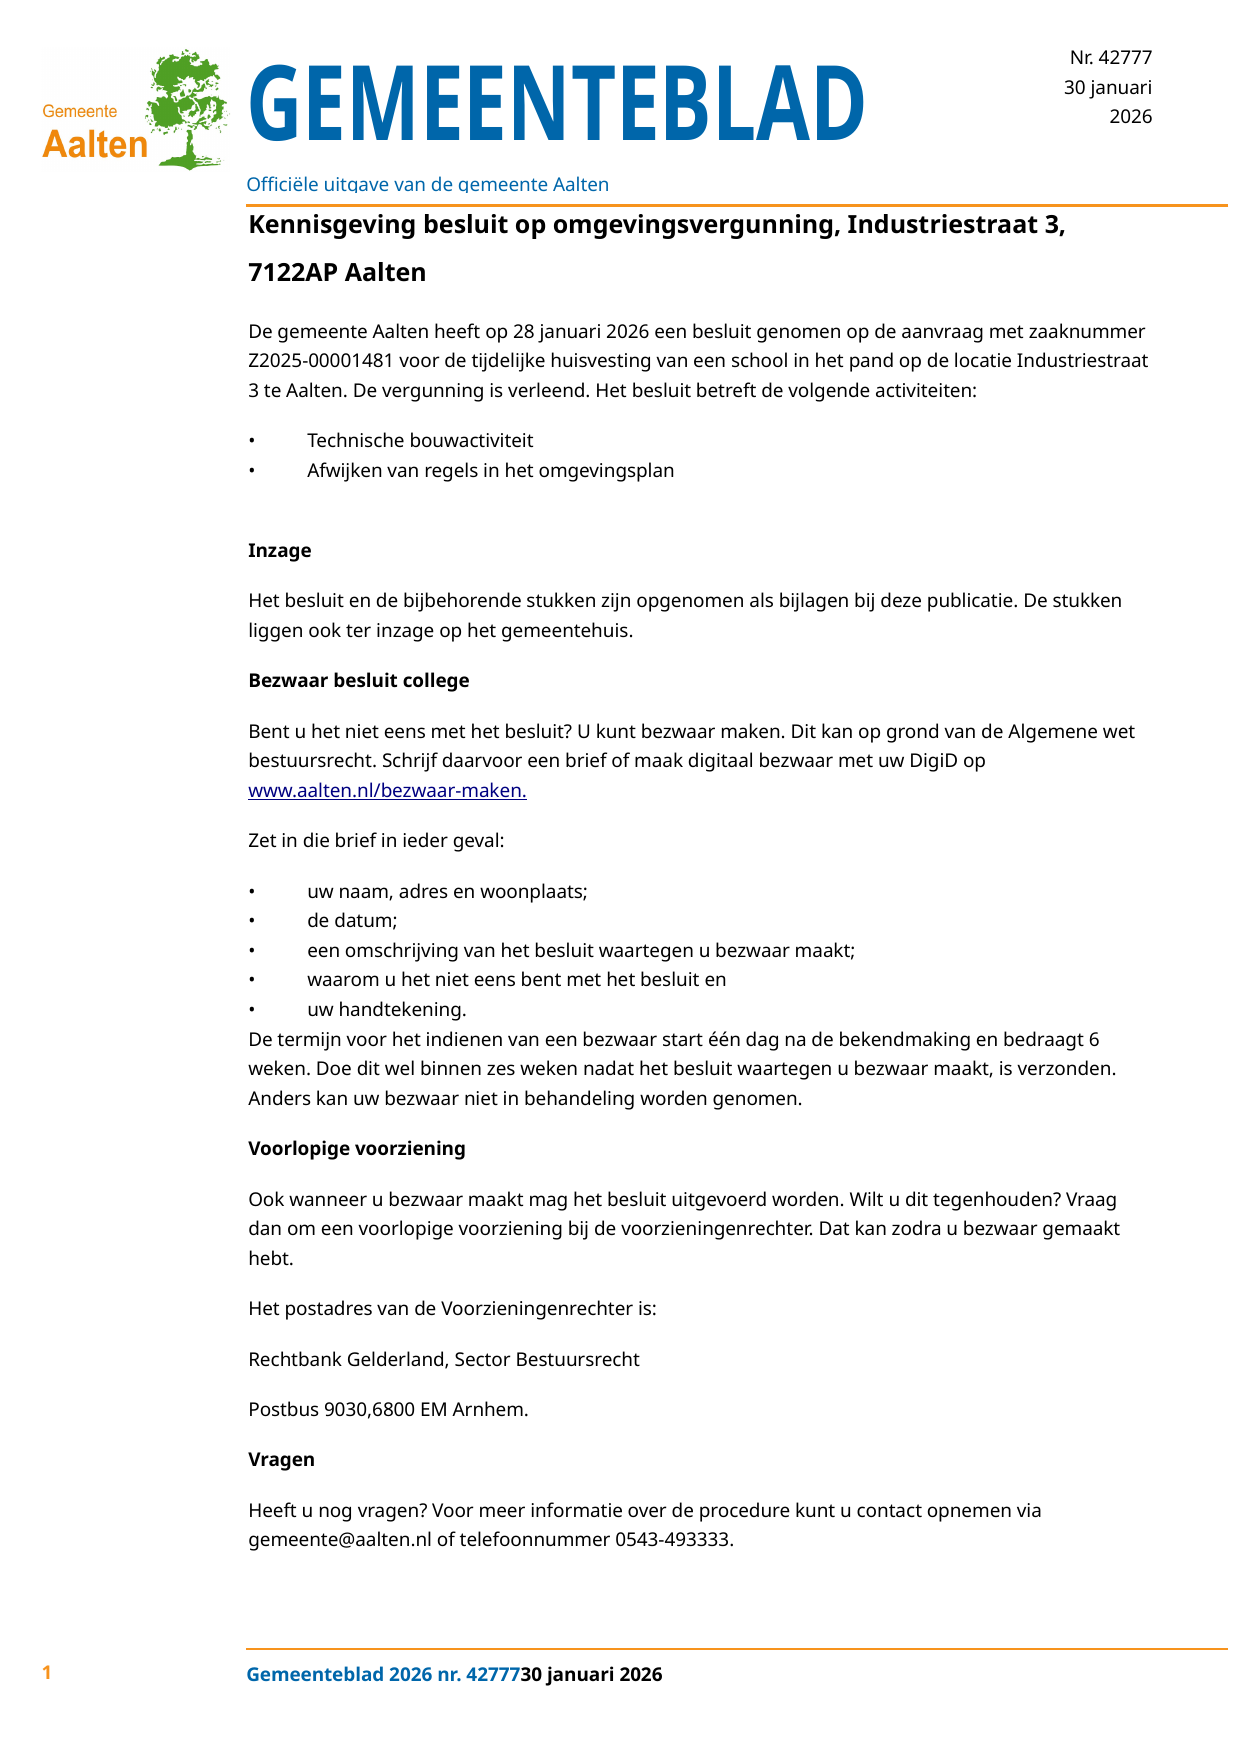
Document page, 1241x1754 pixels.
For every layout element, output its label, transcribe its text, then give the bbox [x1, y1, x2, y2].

list waarom u het niet eens bent met het besluit en [248, 967, 1152, 992]
text De gemeente Aalten heeft op 28 januari 2026 een besluit genomen op de aanvraag met zaaknummer Z2025-00001481 voor de tijdelijke huisvesting van een school in het pand op de locatie Industriestraat 3 te Aalten. De vergunning is verleend. Het besluit betreft de volgende activiteiten: [248, 318, 1152, 403]
text De termijn voor het indienen van een bezwaar start één dag na de bekendmaking en bedraagt 6 weken. Doe dit wel binnen zes weken nadat het besluit waartegen u bezwaar maakt, is verzonden. Anders kan uw bezwaar niet in behandeling worden genomen. [248, 1026, 1152, 1111]
list Afwijken van regels in het omgevingsplan [248, 457, 1152, 483]
text Het besluit en de bijbehorende stukken zijn opgenomen als bijlagen bij deze publicatie. De stukken liggen ook ter inzage op het gemeentehuis. [248, 587, 1152, 643]
list een omschrijving van het besluit waartegen u bezwaar maakt; [248, 937, 1152, 963]
text Voorlopige voorziening [248, 1135, 1152, 1161]
text Rechtbank Gelderland, Sector Bestuursrecht [248, 1346, 1152, 1372]
text Bent u het niet eens met het besluit? U kunt bezwaar maken. Dit kan op grond van de Algemene wet bestuursrecht. Schrijf daarvoor een brief of maak digitaal bezwaar met uw DigiD op www.aalten.nl/bezwaar-maken. [248, 718, 1152, 803]
text Postbus 9030,6800 EM Arnhem. [248, 1396, 1152, 1422]
list de datum; [248, 907, 1152, 933]
text Bezwaar besluit college [248, 667, 1152, 693]
text Het postadres van de Voorzieningenrechter is: [248, 1295, 1152, 1321]
text Zet in die brief in ieder geval: [248, 827, 1152, 853]
list uw handtekening. [248, 996, 1152, 1022]
list uw naam, adres en woonplaats; [248, 878, 1152, 904]
text Inzage [248, 537, 1152, 563]
picture [41, 47, 231, 172]
text Heeft u nog vragen? Voor meer informatie over de procedure kunt u contact opnemen via gemeente@aalten.nl of telefoonnummer 0543-493333. [248, 1497, 1152, 1552]
text Ook wanneer u bezwaar maakt mag het besluit uitgevoerd worden. Wilt u dit tegenhouden? Vraag dan om een voorlopige voorziening bij de voorzieningenrechter. Dat kan zodra u bezwaar gemaakt hebt. [248, 1186, 1152, 1271]
text Kennisgeving besluit op omgevingsvergunning, Industriestraat 3, 7122AP Aalten [248, 207, 1152, 288]
text Vragen [248, 1447, 1152, 1472]
list Technische bouwactiviteit [248, 427, 1152, 453]
